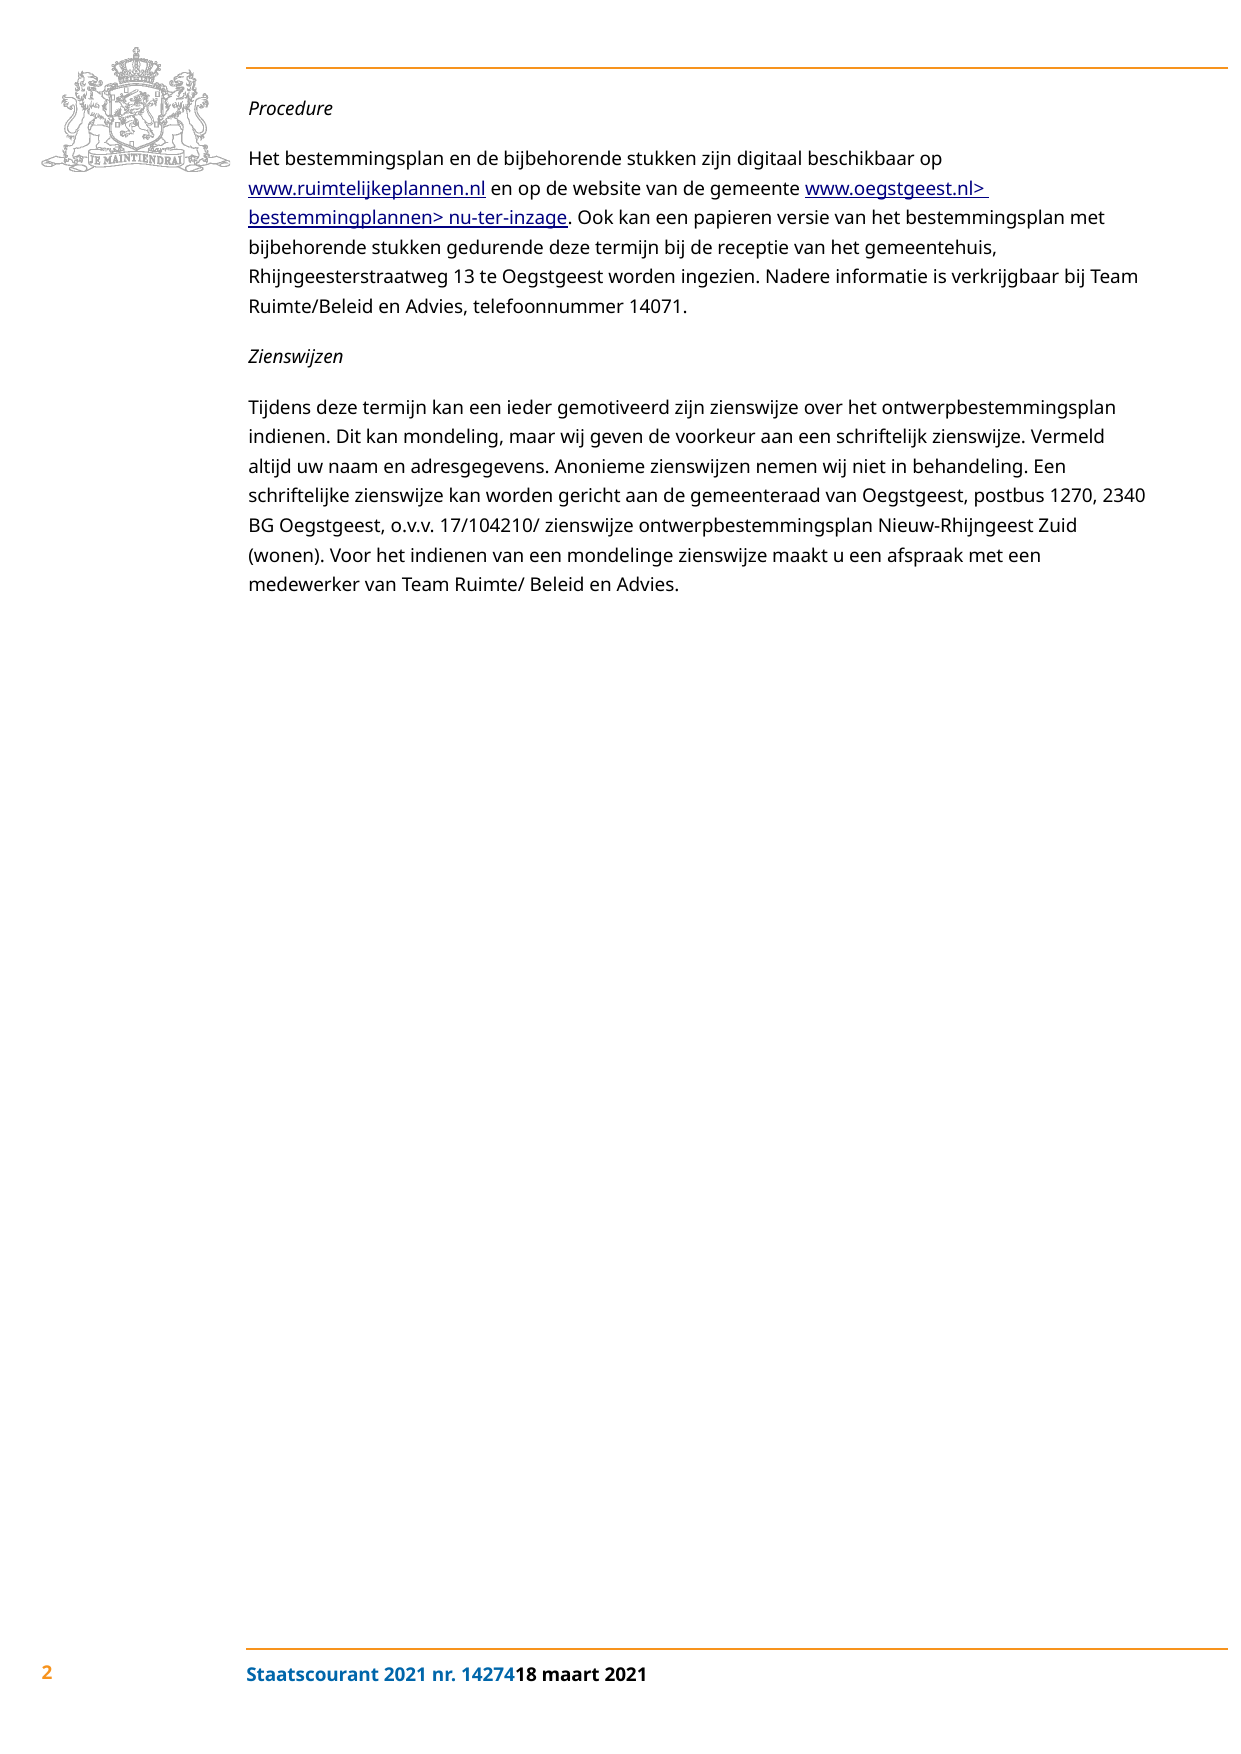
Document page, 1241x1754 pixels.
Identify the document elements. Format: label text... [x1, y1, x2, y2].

text Zienswijzen [248, 343, 1152, 369]
text Tijdens deze termijn kan een ieder gemotiveerd zijn zienswijze over het ontwerpbestemmingsplan indienen. Dit kan mondeling, maar wij geven de voorkeur aan een schriftelijk zienswijze. Vermeld altijd uw naam en adresgegevens. Anonieme zienswijzen nemen wij niet in behandeling. Een schriftelijke zienswijze kan worden gericht aan de gemeenteraad van Oegstgeest, postbus 1270, 2340 BG Oegstgeest, o.v.v. 17/104210/ zienswijze ontwerpbestemmingsplan Nieuw-Rhijngeest Zuid (wonen). Voor het indienen van een mondelinge zienswijze maakt u een afspraak met een medewerker van Team Ruimte/ Beleid en Advies. [248, 394, 1152, 597]
picture [41, 47, 231, 172]
text Procedure [248, 95, 1152, 121]
text Het bestemmingsplan en de bijbehorende stukken zijn digitaal beschikbaar op www.ruimtelijkeplannen.nl en op de website van de gemeente www.oegstgeest.nl> bestemmingplannen> nu-ter-inzage. Ook kan een papieren versie van het bestemmingsplan met bijbehorende stukken gedurende deze termijn bij de receptie van het gemeentehuis, Rhijngeesterstraatweg 13 te Oegstgeest worden ingezien. Nadere informatie is verkrijgbaar bij Team Ruimte/Beleid en Advies, telefoonnummer 14071. [248, 145, 1152, 319]
